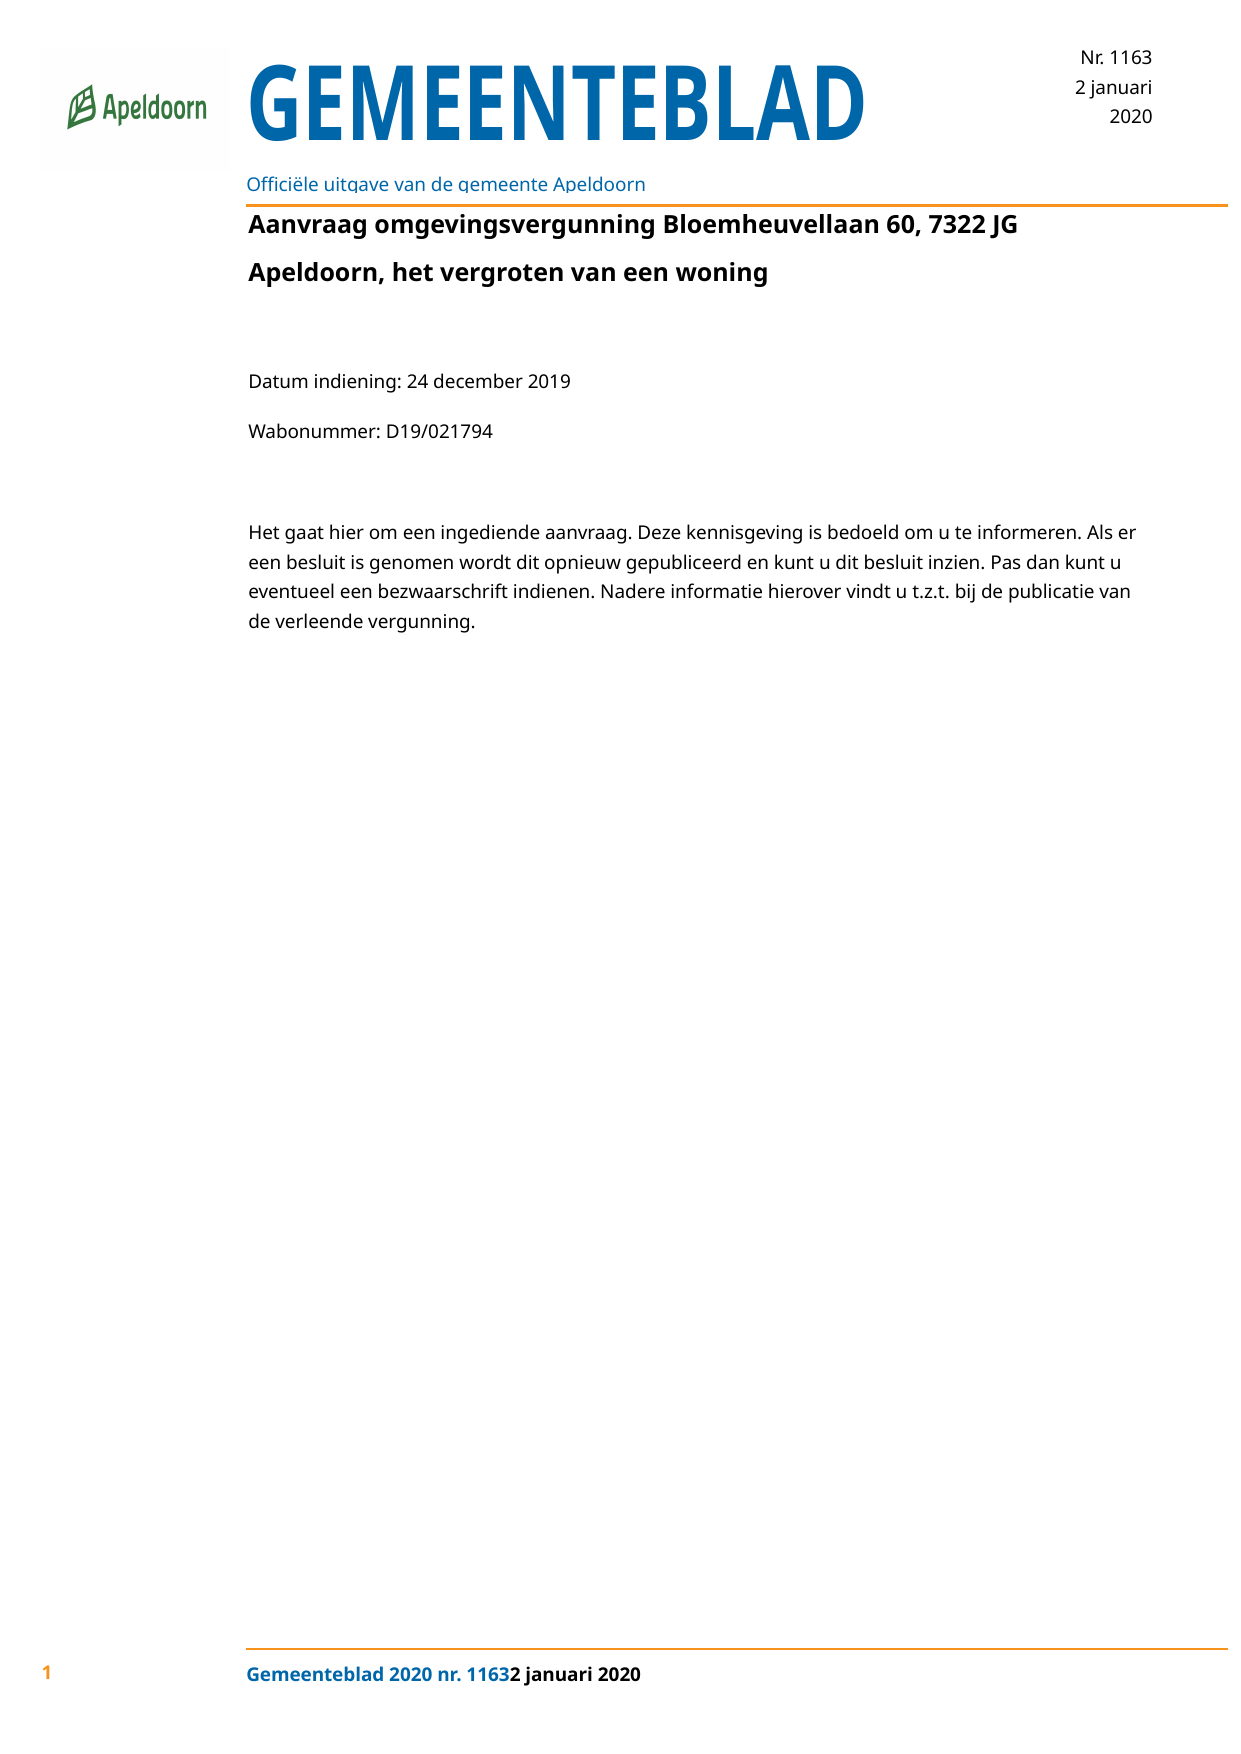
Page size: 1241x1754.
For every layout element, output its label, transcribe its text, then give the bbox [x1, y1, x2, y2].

text Het gaat hier om een ingediende aanvraag. Deze kennisgeving is bedoeld om u te informeren. Als er een besluit is genomen wordt dit opnieuw gepubliceerd en kunt u dit besluit inzien. Pas dan kunt u eventueel een bezwaarschrift indienen. Nadere informatie hierover vindt u t.z.t. bij de publicatie van de verleende vergunning. [248, 519, 1152, 634]
text Wabonummer: D19/021794 [248, 419, 1152, 444]
picture [41, 47, 231, 172]
text Aanvraag omgevingsvergunning Bloemheuvellaan 60, 7322 JG Apeldoorn, het vergroten van een woning [248, 207, 1152, 288]
text Datum indiening: 24 december 2019 [248, 368, 1152, 394]
